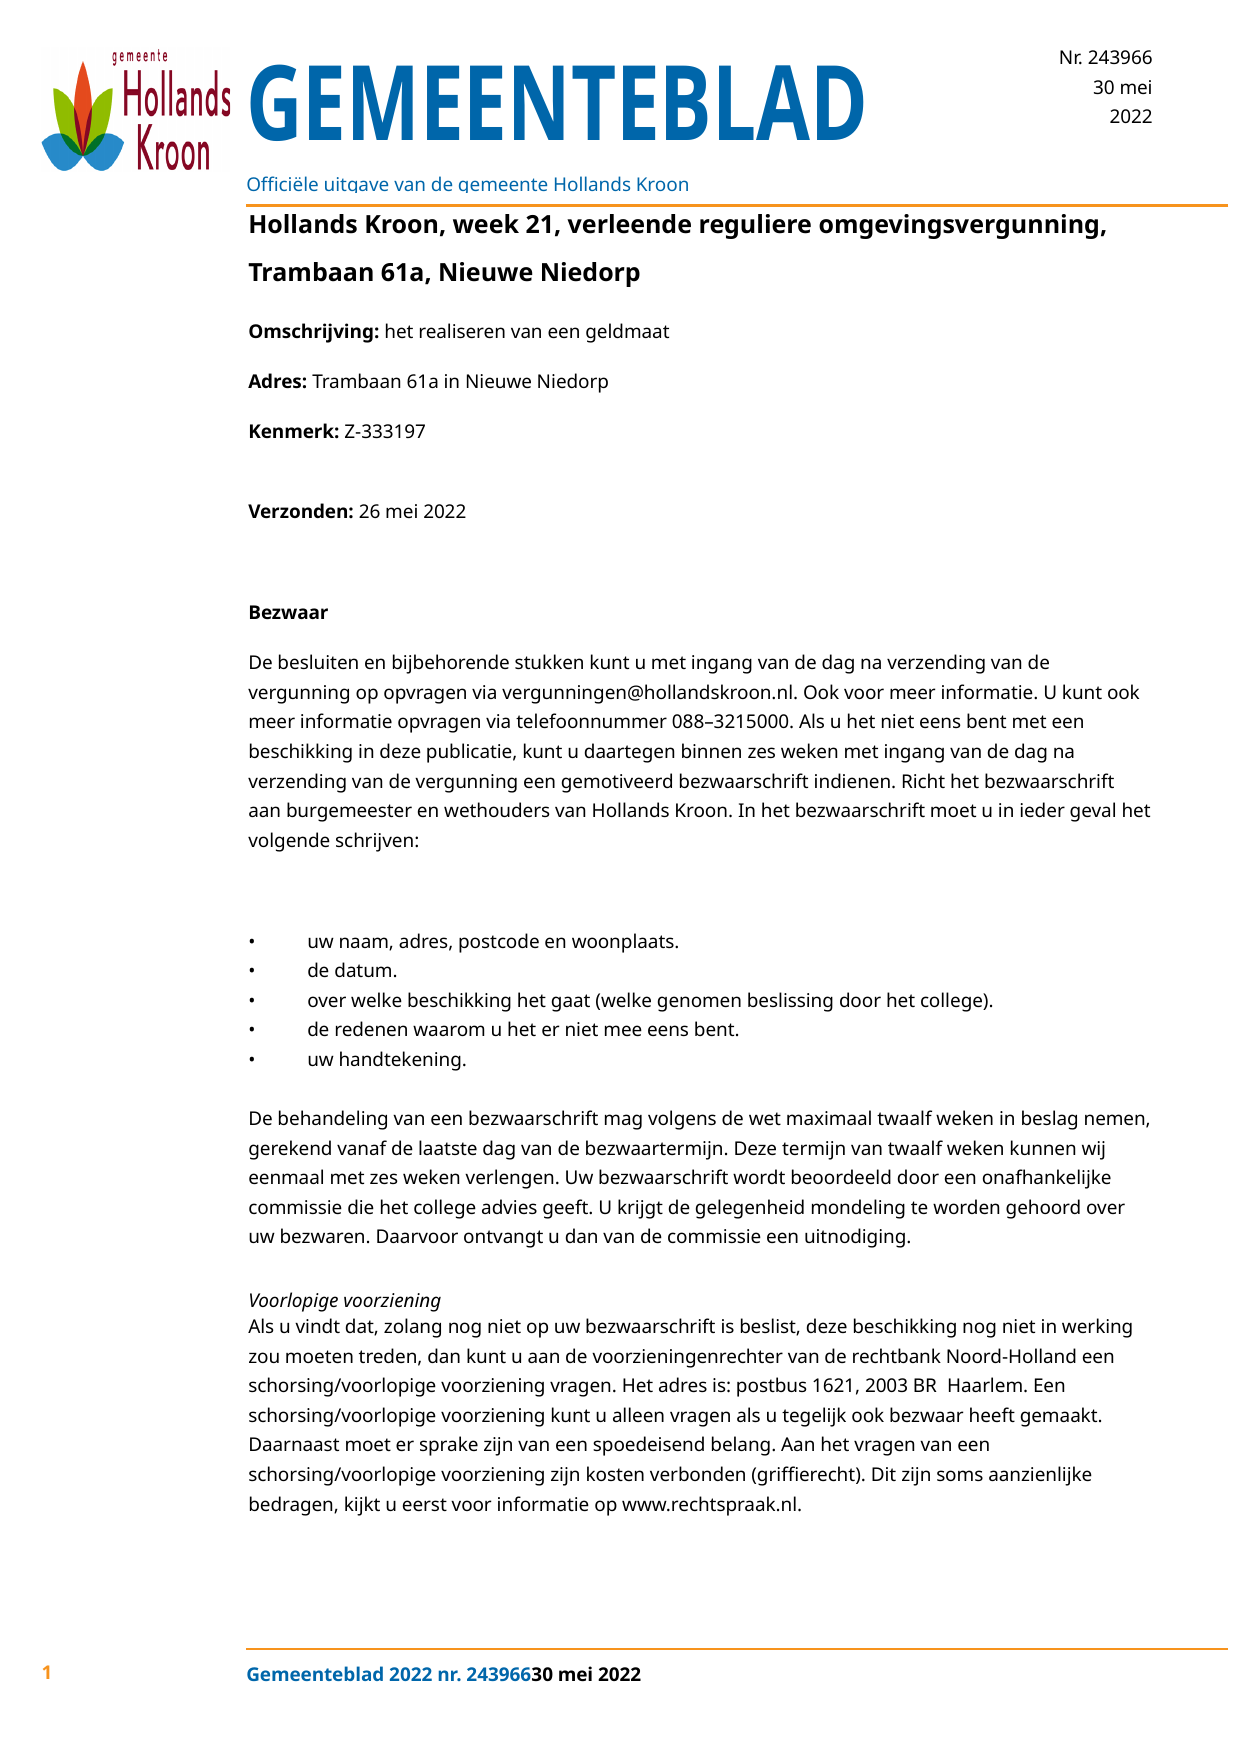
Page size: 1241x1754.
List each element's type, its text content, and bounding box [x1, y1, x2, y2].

list over welke beschikking het gaat (welke genomen beslissing door het college). [248, 987, 1152, 1013]
text Bezwaar [248, 599, 1152, 625]
text Hollands Kroon, week 21, verleende reguliere omgevingsvergunning, Trambaan 61a, Nieuwe Niedorp [248, 207, 1152, 288]
text Als u vindt dat, zolang nog niet op uw bezwaarschrift is beslist, deze beschikking nog niet in werking zou moeten treden, dan kunt u aan de voorzieningenrechter van de rechtbank Noord-Holland een schorsing/voorlopige voorziening vragen. Het adres is: postbus 1621, 2003 BR Haarlem. Een schorsing/voorlopige voorziening kunt u alleen vragen als u tegelijk ook bezwaar heeft gemaakt. Daarnaast moet er sprake zijn van een spoedeisend belang. Aan het vragen van een schorsing/voorlopige voorziening zijn kosten verbonden (griffierecht). Dit zijn soms aanzienlijke bedragen, kijkt u eerst voor informatie op www.rechtspraak.nl. [248, 1313, 1152, 1517]
picture [41, 47, 231, 172]
text Adres: Trambaan 61a in Nieuwe Niedorp [248, 368, 1152, 394]
text Omschrijving: het realiseren van een geldmaat [248, 318, 1152, 344]
table_header [248, 469, 700, 495]
text De behandeling van een bezwaarschrift mag volgens de wet maximaal twaalf weken in beslag nemen, gerekend vanaf de laatste dag van de bezwaartermijn. Deze termijn van twaalf weken kunnen wij eenmaal met zes weken verlengen. Uw bezwaarschrift wordt beoordeeld door een onafhankelijke commissie die het college advies geeft. U krijgt de gelegenheid mondeling te worden gehoord over uw bezwaren. Daarvoor ontvangt u dan van de commissie een uitnodiging. [248, 1105, 1152, 1249]
text De besluiten en bijbehorende stukken kunt u met ingang van de dag na verzending van de vergunning op opvragen via vergunningen@hollandskroon.nl. Ook voor meer informatie. U kunt ook meer informatie opvragen via telefoonnummer 088–3215000. Als u het niet eens bent met een beschikking in deze publicatie, kunt u daartegen binnen zes weken met ingang van de dag na verzending van de vergunning een gemotiveerd bezwaarschrift indienen. Richt het bezwaarschrift aan burgemeester en wethouders van Hollands Kroon. In het bezwaarschrift moet u in ieder geval het volgende schrijven: [248, 649, 1152, 853]
list uw naam, adres, postcode en woonplaats. [248, 928, 1152, 953]
table_header [700, 469, 1152, 495]
list de redenen waarom u het er niet mee eens bent. [248, 1017, 1152, 1042]
list de datum. [248, 957, 1152, 983]
text Verzonden: 26 mei 2022 [248, 498, 1152, 524]
text Voorlopige voorziening [248, 1288, 1152, 1313]
list uw handtekening. [248, 1046, 1152, 1072]
text Kenmerk: Z-333197 [248, 419, 1152, 444]
